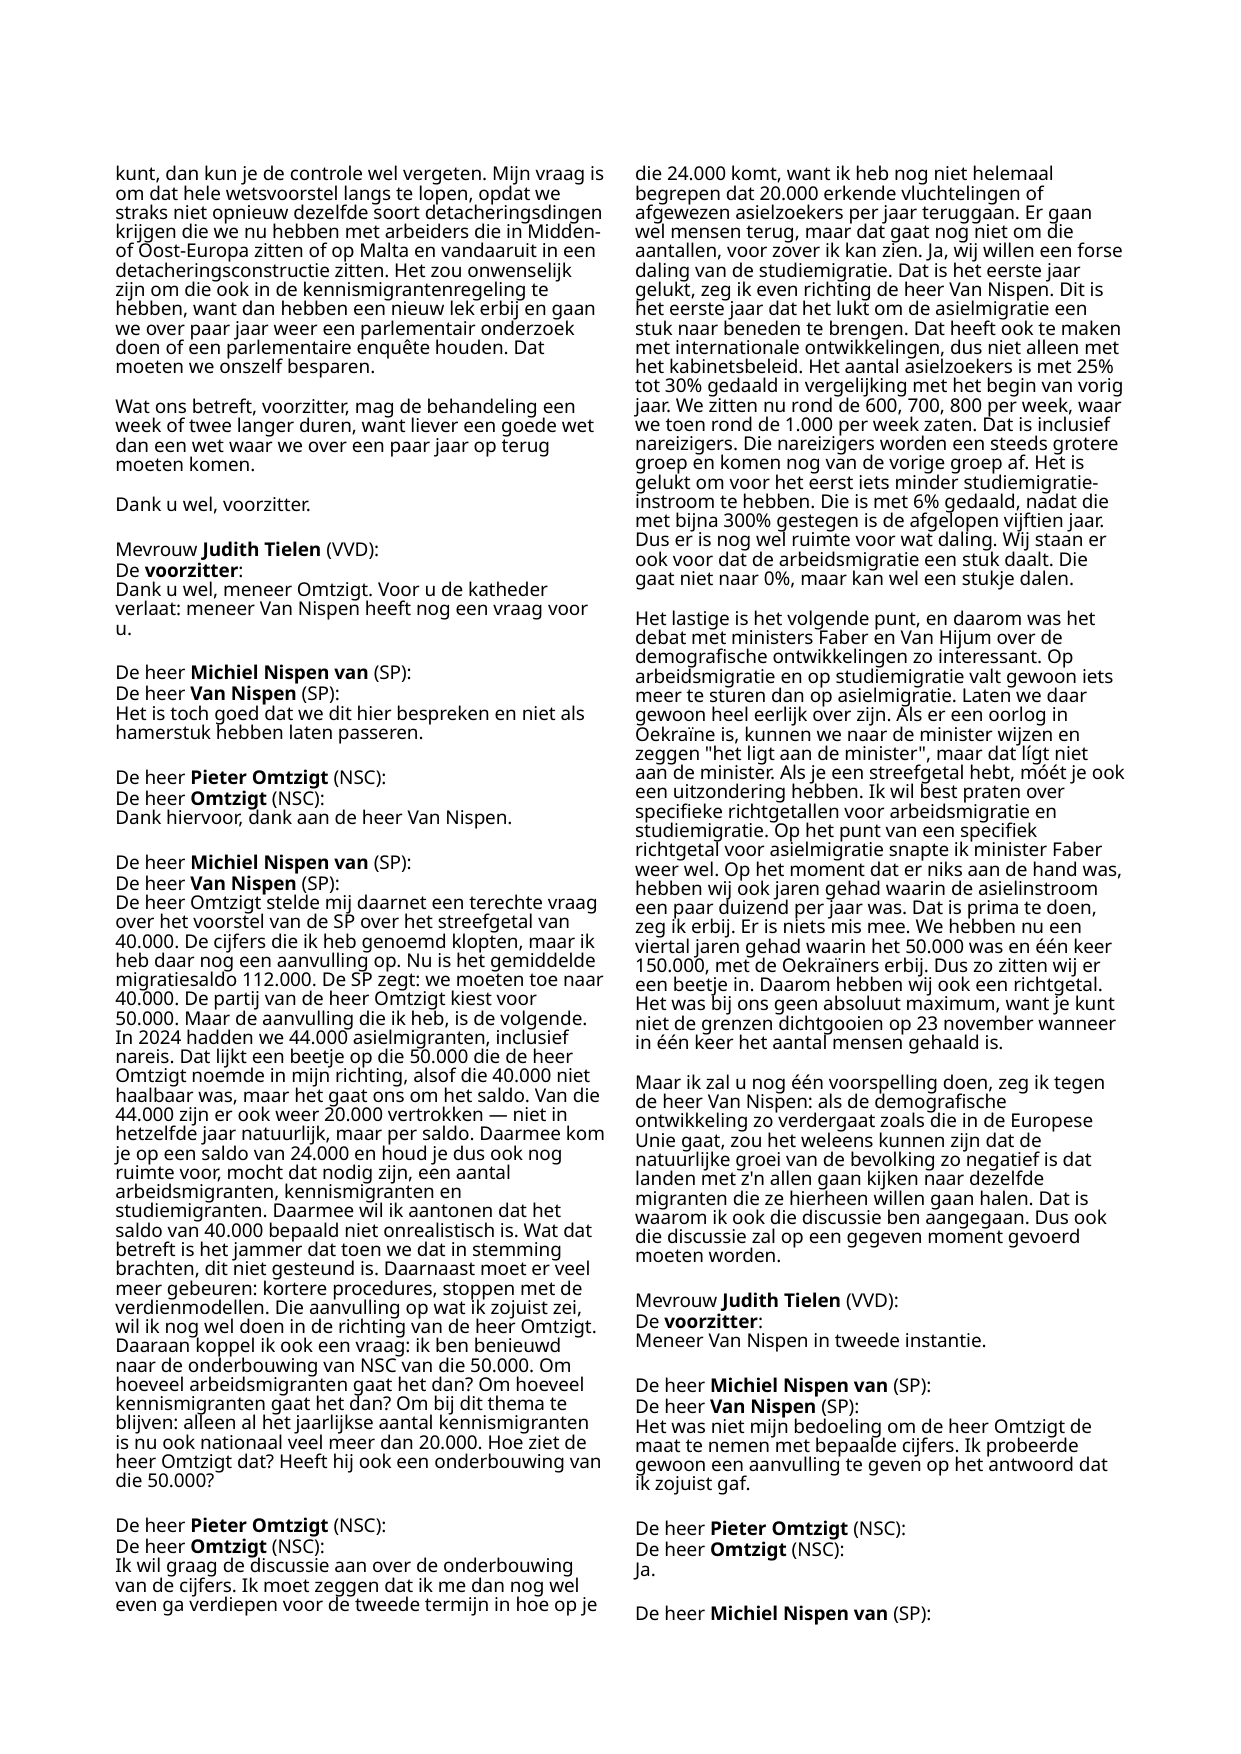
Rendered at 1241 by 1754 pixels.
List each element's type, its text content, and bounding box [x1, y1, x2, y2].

text Wat ons betreft, voorzitter, mag de behandeling een week of twee langer duren, want liever een goede wet dan een wet waar we over een paar jaar op terug moeten komen. [115, 398, 605, 475]
text De heer Pieter Omtzigt (NSC): [115, 764, 605, 790]
text Dank u wel, meneer Omtzigt. Voor u de katheder verlaat: meneer Van Nispen heeft nog een vraag voor u. [115, 581, 605, 639]
text De heer Michiel Nispen van (SP): [635, 1373, 1125, 1398]
text Ja. [635, 1561, 1125, 1580]
text De heer Omtzigt (NSC): [635, 1541, 1125, 1561]
text De heer Omtzigt (NSC): [115, 1538, 605, 1557]
text De heer Pieter Omtzigt (NSC): [635, 1516, 1125, 1541]
text Maar ik zal u nog één voorspelling doen, zeg ik tegen de heer Van Nispen: als de demografische ontwikkeling zo verdergaat zoals die in de Europese Unie gaat, zou het weleens kunnen zijn dat de natuurlijke groei van de bevolking zo negatief is dat landen met z'n allen gaan kijken naar dezelfde migranten die ze hierheen willen gaan halen. Dat is waarom ik ook die discussie ben aangegaan. Dus ook die discussie zal op een gegeven moment gevoerd moeten worden. [635, 1074, 1125, 1267]
text De heer Van Nispen (SP): [115, 875, 605, 894]
text Ik wil graag de discussie aan over de onderbouwing van de cijfers. Ik moet zeggen dat ik me dan nog wel even ga verdiepen voor de tweede termijn in hoe op je [115, 1557, 605, 1615]
text De heer Michiel Nispen van (SP): [115, 659, 605, 685]
text Het is toch goed dat we dit hier bespreken en niet als hamerstuk hebben laten passeren. [115, 704, 605, 743]
text Dank hiervoor, dank aan de heer Van Nispen. [115, 809, 605, 828]
text Mevrouw Judith Tielen (VVD): [115, 536, 605, 562]
text De heer Van Nispen (SP): [635, 1398, 1125, 1418]
text De heer Van Nispen (SP): [115, 685, 605, 704]
text De voorzitter: [115, 562, 605, 581]
text De heer Omtzigt (NSC): [115, 790, 605, 809]
text De heer Omtzigt stelde mij daarnet een terechte vraag over het voorstel van de SP over het streefgetal van 40.000. De cijfers die ik heb genoemd klopten, maar ik heb daar nog een aanvulling op. Nu is het gemiddelde migratiesaldo 112.000. De SP zegt: we moeten toe naar 40.000. De partij van de heer Omtzigt kiest voor 50.000. Maar de aanvulling die ik heb, is de volgende. In 2024 hadden we 44.000 asielmigranten, inclusief nareis. Dat lijkt een beetje op die 50.000 die de heer Omtzigt noemde in mijn richting, alsof die 40.000 niet haalbaar was, maar het gaat ons om het saldo. Van die 44.000 zijn er ook weer 20.000 vertrokken — niet in hetzelfde jaar natuurlijk, maar per saldo. Daarmee kom je op een saldo van 24.000 en houd je dus ook nog ruimte voor, mocht dat nodig zijn, een aantal arbeidsmigranten, kennismigranten en studiemigranten. Daarmee wil ik aantonen dat het saldo van 40.000 bepaald niet onrealistisch is. Wat dat betreft is het jammer dat toen we dat in stemming brachten, dit niet gesteund is. Daarnaast moet er veel meer gebeuren: kortere procedures, stoppen met de verdienmodellen. Die aanvulling op wat ik zojuist zei, wil ik nog wel doen in de richting van de heer Omtzigt. Daaraan koppel ik ook een vraag: ik ben benieuwd naar de onderbouwing van NSC van die 50.000. Om hoeveel arbeidsmigranten gaat het dan? Om hoeveel kennismigranten gaat het dan? Om bij dit thema te blijven: alleen al het jaarlijkse aantal kennismigranten is nu ook nationaal veel meer dan 20.000. Hoe ziet de heer Omtzigt dat? Heeft hij ook een onderbouwing van die 50.000? [115, 894, 605, 1491]
text Het lastige is het volgende punt, en daarom was het debat met ministers Faber en Van Hijum over de demografische ontwikkelingen zo interessant. Op arbeidsmigratie en op studiemigratie valt gewoon iets meer te sturen dan op asielmigratie. Laten we daar gewoon heel eerlijk over zijn. Als er een oorlog in Oekraïne is, kunnen we naar de minister wijzen en zeggen "het ligt aan de minister", maar dat lígt niet aan de minister. Als je een streefgetal hebt, móét je ook een uitzondering hebben. Ik wil best praten over specifieke richtgetallen voor arbeidsmigratie en studiemigratie. Op het punt van een specifiek richtgetal voor asielmigratie snapte ik minister Faber weer wel. Op het moment dat er niks aan de hand was, hebben wij ook jaren gehad waarin de asielinstroom een paar duizend per jaar was. Dat is prima te doen, zeg ik erbij. Er is niets mis mee. We hebben nu een viertal jaren gehad waarin het 50.000 was en één keer 150.000, met de Oekraïners erbij. Dus zo zitten wij er een beetje in. Daarom hebben wij ook een richtgetal. Het was bij ons geen absoluut maximum, want je kunt niet de grenzen dichtgooien op 23 november wanneer in één keer het aantal mensen gehaald is. [635, 610, 1125, 1053]
text De heer Michiel Nispen van (SP): [635, 1601, 1125, 1626]
text Mevrouw Judith Tielen (VVD): [635, 1287, 1125, 1313]
text Het was niet mijn bedoeling om de heer Omtzigt de maat te nemen met bepaalde cijfers. Ik probeerde gewoon een aanvulling te geven op het antwoord dat ik zojuist gaf. [635, 1418, 1125, 1495]
text De heer Michiel Nispen van (SP): [115, 849, 605, 875]
text Meneer Van Nispen in tweede instantie. [635, 1332, 1125, 1352]
text De heer Pieter Omtzigt (NSC): [115, 1512, 605, 1538]
text Dank u wel, voorzitter. [115, 496, 605, 515]
text De voorzitter: [635, 1313, 1125, 1332]
text die 24.000 komt, want ik heb nog niet helemaal begrepen dat 20.000 erkende vluchtelingen of afgewezen asielzoekers per jaar teruggaan. Er gaan wel mensen terug, maar dat gaat nog niet om die aantallen, voor zover ik kan zien. Ja, wij willen een forse daling van de studiemigratie. Dat is het eerste jaar gelukt, zeg ik even richting de heer Van Nispen. Dit is het eerste jaar dat het lukt om de asielmigratie een stuk naar beneden te brengen. Dat heeft ook te maken met internationale ontwikkelingen, dus niet alleen met het kabinetsbeleid. Het aantal asielzoekers is met 25% tot 30% gedaald in vergelijking met het begin van vorig jaar. We zitten nu rond de 600, 700, 800 per week, waar we toen rond de 1.000 per week zaten. Dat is inclusief nareizigers. Die nareizigers worden een steeds grotere groep en komen nog van de vorige groep af. Het is gelukt om voor het eerst iets minder studiemigratie-instroom te hebben. Die is met 6% gedaald, nadat die met bijna 300% gestegen is de afgelopen vijftien jaar. Dus er is nog wel ruimte voor wat daling. Wij staan er ook voor dat de arbeidsmigratie een stuk daalt. Die gaat niet naar 0%, maar kan wel een stukje dalen. [635, 165, 1125, 589]
text kunt, dan kun je de controle wel vergeten. Mijn vraag is om dat hele wetsvoorstel langs te lopen, opdat we straks niet opnieuw dezelfde soort detacheringsdingen krijgen die we nu hebben met arbeiders die in Midden- of Oost-Europa zitten of op Malta en vandaaruit in een detacheringsconstructie zitten. Het zou onwenselijk zijn om die ook in de kennismigrantenregeling te hebben, want dan hebben een nieuw lek erbij en gaan we over paar jaar weer een parlementair onderzoek doen of een parlementaire enquête houden. Dat moeten we onszelf besparen. [115, 165, 605, 377]
